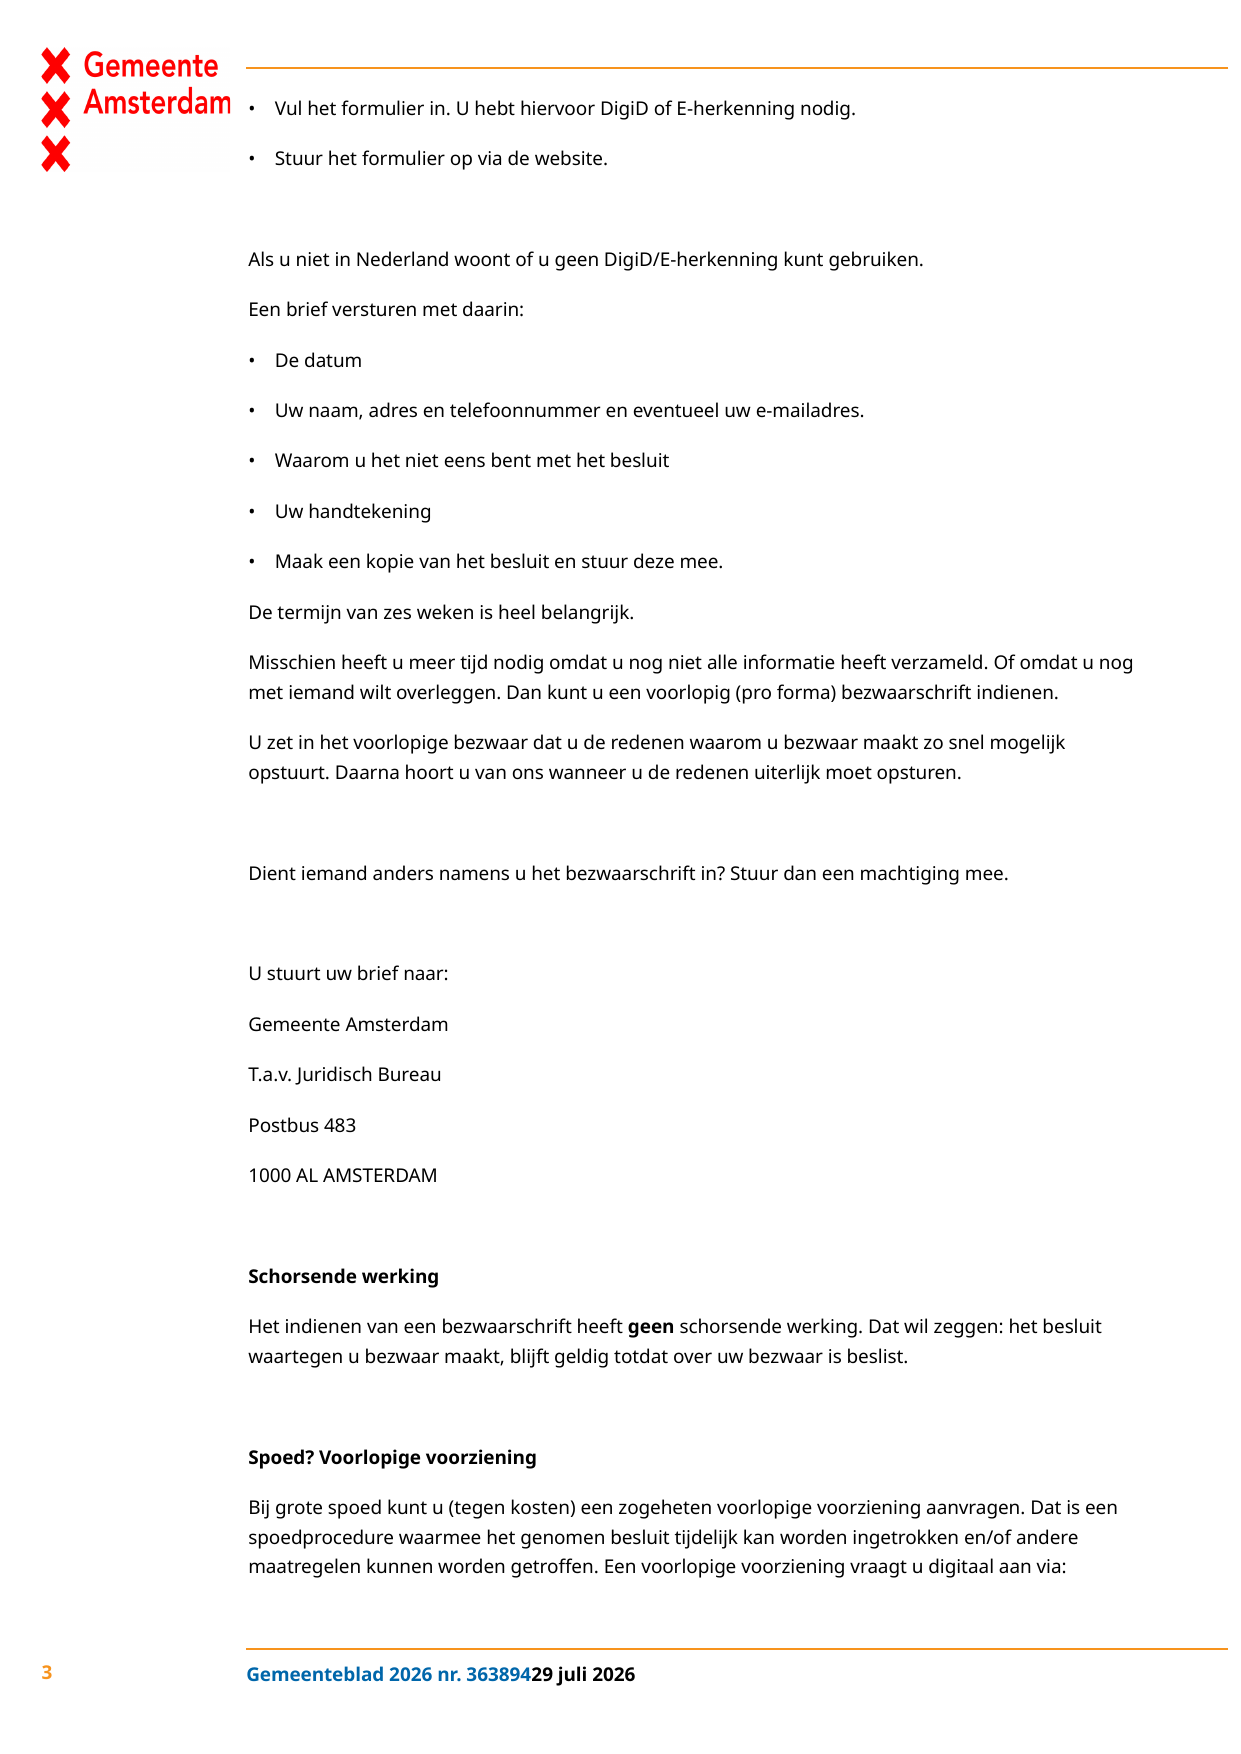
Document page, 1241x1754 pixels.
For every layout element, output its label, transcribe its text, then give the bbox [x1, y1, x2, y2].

text • Uw handtekening [248, 498, 1152, 524]
text Bij grote spoed kunt u (tegen kosten) een zogeheten voorlopige voorziening aanvragen. Dat is een spoedprocedure waarmee het genomen besluit tijdelijk kan worden ingetrokken en/of andere maatregelen kunnen worden getroffen. Een voorlopige voorziening vraagt u digitaal aan via: [248, 1494, 1152, 1579]
text U zet in het voorlopige bezwaar dat u de redenen waarom u bezwaar maakt zo snel mogelijk opstuurt. Daarna hoort u van ons wanneer u de redenen uiterlijk moet opsturen. [248, 729, 1152, 785]
text Dient iemand anders namens u het bezwaarschrift in? Stuur dan een machtiging mee. [248, 860, 1152, 886]
text Schorsende werking [248, 1263, 1152, 1289]
text • Maak een kopie van het besluit en stuur deze mee. [248, 548, 1152, 574]
text U stuurt uw brief naar: [248, 961, 1152, 986]
text Postbus 483 [248, 1112, 1152, 1138]
text 1000 AL AMSTERDAM [248, 1162, 1152, 1188]
text • Stuur het formulier op via de website. [248, 145, 1152, 171]
text Gemeente Amsterdam [248, 1011, 1152, 1037]
text • Uw naam, adres en telefoonnummer en eventueel uw e-mailadres. [248, 397, 1152, 423]
text • Vul het formulier in. U hebt hiervoor DigiD of E-herkenning nodig. [248, 95, 1152, 121]
text • De datum [248, 347, 1152, 373]
text Misschien heeft u meer tijd nodig omdat u nog niet alle informatie heeft verzameld. Of omdat u nog met iemand wilt overleggen. Dan kunt u een voorlopig (pro forma) bezwaarschrift indienen. [248, 649, 1152, 705]
picture [41, 47, 231, 172]
text Het indienen van een bezwaarschrift heeft geen schorsende werking. Dat wil zeggen: het besluit waartegen u bezwaar maakt, blijft geldig totdat over uw bezwaar is beslist. [248, 1313, 1152, 1369]
text De termijn van zes weken is heel belangrijk. [248, 599, 1152, 625]
text Spoed? Voorlopige voorziening [248, 1444, 1152, 1470]
text Een brief versturen met daarin: [248, 296, 1152, 322]
text Als u niet in Nederland woont of u geen DigiD/E-herkenning kunt gebruiken. [248, 246, 1152, 272]
text • Waarom u het niet eens bent met het besluit [248, 448, 1152, 473]
text T.a.v. Juridisch Bureau [248, 1061, 1152, 1087]
